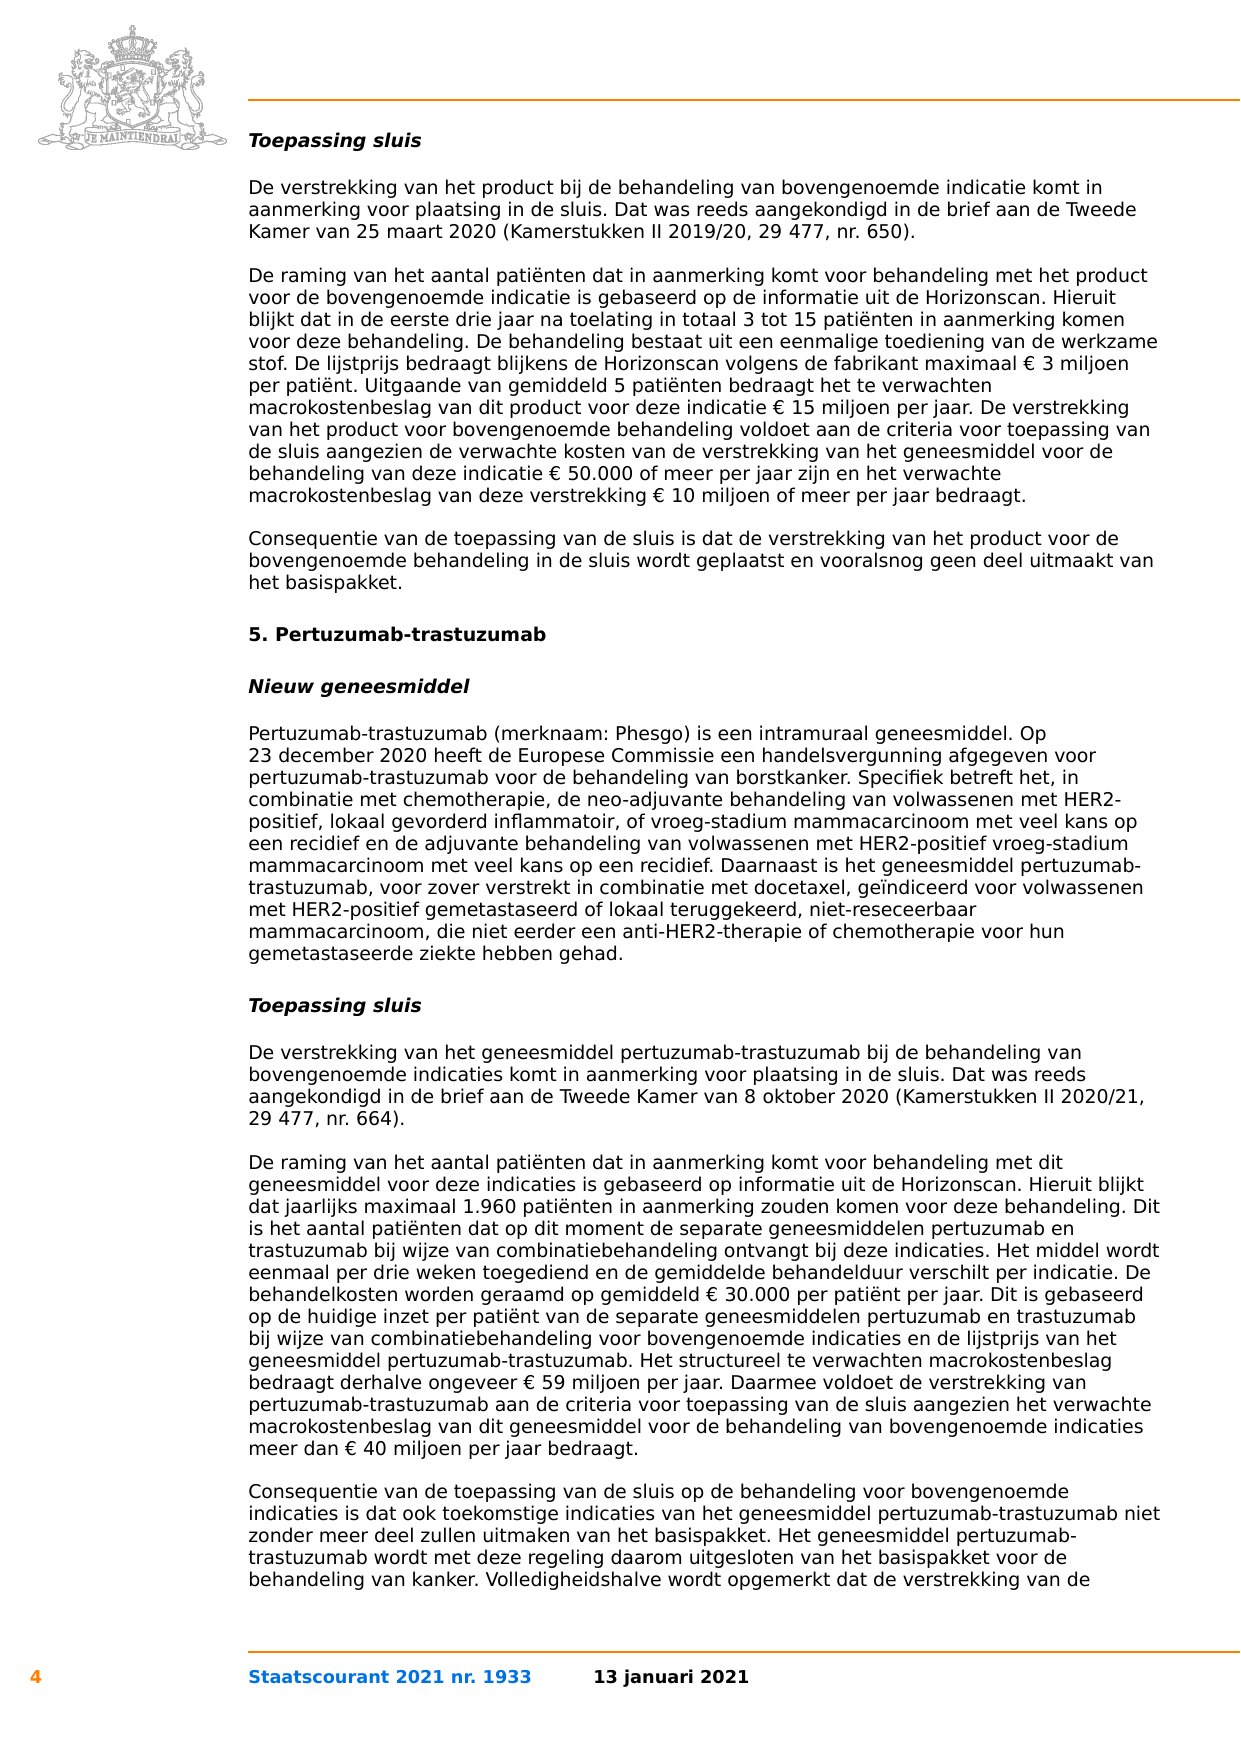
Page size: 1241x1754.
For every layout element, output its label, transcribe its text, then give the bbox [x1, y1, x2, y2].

picture [38, 25, 227, 150]
text Pertuzumab-trastuzumab (merknaam: Phesgo) is een intramuraal geneesmiddel. Op 23 december 2020 heeft de Europese Commissie een handelsvergunning afgegeven voor pertuzumab-trastuzumab voor de behandeling van borstkanker. Specifiek betreft het, in combinatie met chemotherapie, de neo-adjuvante behandeling van volwassenen met HER2-positief, lokaal gevorderd inflammatoir, of vroeg-stadium mammacarcinoom met veel kans op een recidief en de adjuvante behandeling van volwassenen met HER2-positief vroeg-stadium mammacarcinoom met veel kans op een recidief. Daarnaast is het geneesmiddel pertuzumab-trastuzumab, voor zover verstrekt in combinatie met docetaxel, geïndiceerd voor volwassenen met HER2-positief gemetastaseerd of lokaal teruggekeerd, niet-reseceerbaar mammacarcinoom, die niet eerder een anti-HER2-therapie of chemotherapie voor hun gemetastaseerde ziekte hebben gehad. [248, 723, 1163, 965]
subtitle Nieuw geneesmiddel [248, 676, 1163, 698]
subtitle Toepassing sluis [248, 995, 1163, 1017]
text Consequentie van de toepassing van de sluis op de behandeling voor bovengenoemde indicaties is dat ook toekomstige indicaties van het geneesmiddel pertuzumab-trastuzumab niet zonder meer deel zullen uitmaken van het basispakket. Het geneesmiddel pertuzumab-trastuzumab wordt met deze regeling daarom uitgesloten van het basispakket voor de behandeling van kanker. Volledigheidshalve wordt opgemerkt dat de verstrekking van de [248, 1481, 1163, 1591]
text Consequentie van de toepassing van de sluis is dat de verstrekking van het product voor de bovengenoemde behandeling in de sluis wordt geplaatst en vooralsnog geen deel uitmaakt van het basispakket. [248, 528, 1163, 594]
subtitle 5. Pertuzumab-trastuzumab [248, 624, 1163, 646]
text De verstrekking van het geneesmiddel pertuzumab-trastuzumab bij de behandeling van bovengenoemde indicaties komt in aanmerking voor plaatsing in de sluis. Dat was reeds aangekondigd in de brief aan de Tweede Kamer van 8 oktober 2020 (Kamerstukken II 2020/21, 29 477, nr. 664). [248, 1042, 1163, 1130]
subtitle Toepassing sluis [248, 130, 1163, 152]
text De raming van het aantal patiënten dat in aanmerking komt voor behandeling met dit geneesmiddel voor deze indicaties is gebaseerd op informatie uit de Horizonscan. Hieruit blijkt dat jaarlijks maximaal 1.960 patiënten in aanmerking zouden komen voor deze behandeling. Dit is het aantal patiënten dat op dit moment de separate geneesmiddelen pertuzumab en trastuzumab bij wijze van combinatiebehandeling ontvangt bij deze indicaties. Het middel wordt eenmaal per drie weken toegediend en de gemiddelde behandelduur verschilt per indicatie. De behandelkosten worden geraamd op gemiddeld € 30.000 per patiënt per jaar. Dit is gebaseerd op de huidige inzet per patiënt van de separate geneesmiddelen pertuzumab en trastuzumab bij wijze van combinatiebehandeling voor bovengenoemde indicaties en de lijstprijs van het geneesmiddel pertuzumab-trastuzumab. Het structureel te verwachten macrokostenbeslag bedraagt derhalve ongeveer € 59 miljoen per jaar. Daarmee voldoet de verstrekking van pertuzumab-trastuzumab aan de criteria voor toepassing van de sluis aangezien het verwachte macrokostenbeslag van dit geneesmiddel voor de behandeling van bovengenoemde indicaties meer dan € 40 miljoen per jaar bedraagt. [248, 1152, 1163, 1459]
text De verstrekking van het product bij de behandeling van bovengenoemde indicatie komt in aanmerking voor plaatsing in de sluis. Dat was reeds aangekondigd in de brief aan de Tweede Kamer van 25 maart 2020 (Kamerstukken II 2019/20, 29 477, nr. 650). [248, 177, 1163, 243]
text De raming van het aantal patiënten dat in aanmerking komt voor behandeling met het product voor de bovengenoemde indicatie is gebaseerd op de informatie uit de Horizonscan. Hieruit blijkt dat in de eerste drie jaar na toelating in totaal 3 tot 15 patiënten in aanmerking komen voor deze behandeling. De behandeling bestaat uit een eenmalige toediening van de werkzame stof. De lijstprijs bedraagt blijkens de Horizonscan volgens de fabrikant maximaal € 3 miljoen per patiënt. Uitgaande van gemiddeld 5 patiënten bedraagt het te verwachten macrokostenbeslag van dit product voor deze indicatie € 15 miljoen per jaar. De verstrekking van het product voor bovengenoemde behandeling voldoet aan de criteria voor toepassing van de sluis aangezien de verwachte kosten van de verstrekking van het geneesmiddel voor de behandeling van deze indicatie € 50.000 of meer per jaar zijn en het verwachte macrokostenbeslag van deze verstrekking € 10 miljoen of meer per jaar bedraagt. [248, 265, 1163, 506]
